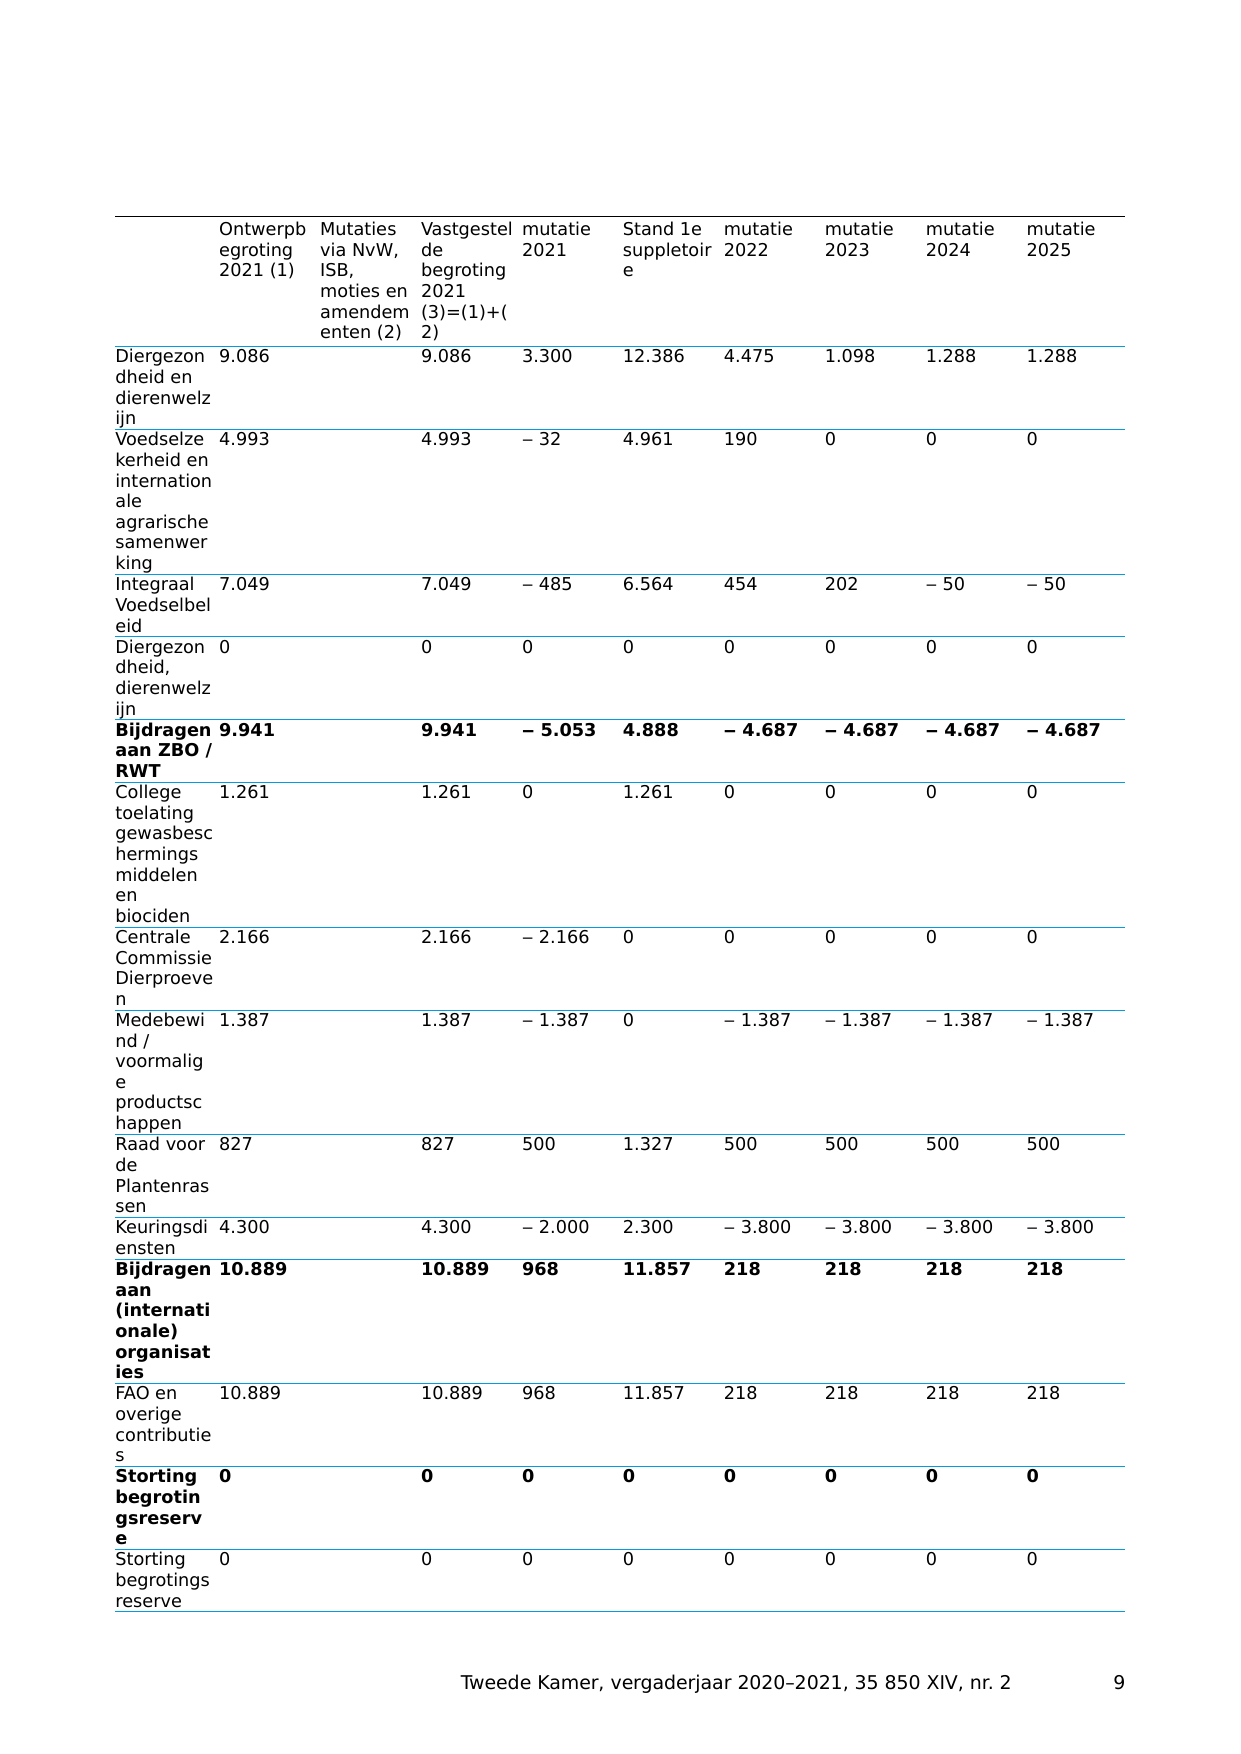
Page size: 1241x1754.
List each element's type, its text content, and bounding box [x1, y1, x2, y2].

table_cell FAO en overige contributies [115, 1384, 216, 1466]
table_cell 6.564 [620, 575, 721, 636]
table_cell 0 [519, 1550, 620, 1611]
table_cell 10.889 [418, 1384, 519, 1466]
table_cell 1.261 [418, 783, 519, 926]
table_cell ‒ 32 [519, 430, 620, 574]
table_cell ‒ 5.053 [519, 720, 620, 782]
table_cell [317, 720, 418, 782]
table_cell ‒ 1.387 [519, 1011, 620, 1134]
table_cell [317, 1135, 418, 1217]
table_cell 968 [519, 1384, 620, 1466]
table_cell mutatie 2021 [519, 217, 620, 346]
table_cell 0 [1024, 1467, 1125, 1549]
table_cell 4.888 [620, 720, 721, 782]
table_cell mutatie 2023 [822, 217, 923, 346]
table_cell 0 [822, 430, 923, 574]
table_cell ‒ 4.687 [822, 720, 923, 782]
table_cell 218 [923, 1384, 1023, 1466]
table_cell ‒ 1.387 [721, 1011, 822, 1134]
table_cell 0 [620, 637, 721, 719]
table_cell Bijdragen aan (internationale) organisaties [115, 1260, 216, 1383]
table_cell 0 [721, 928, 822, 1009]
table_cell ‒ 3.800 [1024, 1218, 1125, 1258]
table_cell 0 [822, 783, 923, 926]
table_cell [317, 347, 418, 429]
table_cell Storting begrotingsreserve [115, 1467, 216, 1549]
table_cell 218 [822, 1384, 923, 1466]
table_cell [317, 1467, 418, 1549]
table_cell 0 [418, 1467, 519, 1549]
table_cell 12.386 [620, 347, 721, 429]
table_cell 500 [721, 1135, 822, 1217]
table_cell [317, 430, 418, 574]
table_cell 4.300 [216, 1218, 317, 1258]
table_cell [317, 928, 418, 1009]
table_cell 4.993 [418, 430, 519, 574]
table_cell 218 [721, 1260, 822, 1383]
table_cell 0 [418, 637, 519, 719]
table_cell 500 [923, 1135, 1023, 1217]
table_cell Voedselzekerheid en internationale agrarische samenwerking [115, 430, 216, 574]
table_cell ‒ 1.387 [923, 1011, 1023, 1134]
table_cell ‒ 4.687 [1024, 720, 1125, 782]
table_cell 0 [1024, 783, 1125, 926]
table_cell 10.889 [216, 1384, 317, 1466]
table_cell Mutaties via NvW, ISB, moties en amendementen (2) [317, 217, 418, 346]
table_cell [317, 1384, 418, 1466]
table_cell 0 [822, 1550, 923, 1611]
table_cell 1.288 [1024, 347, 1125, 429]
table_cell ‒ 485 [519, 575, 620, 636]
table_cell 0 [721, 783, 822, 926]
table_cell 0 [923, 1550, 1023, 1611]
table_cell 4.300 [418, 1218, 519, 1258]
table_cell 0 [216, 1467, 317, 1549]
table_cell 500 [822, 1135, 923, 1217]
table_cell ‒ 4.687 [923, 720, 1023, 782]
table_cell ‒ 4.687 [721, 720, 822, 782]
table_cell ‒ 2.166 [519, 928, 620, 1009]
table_cell mutatie 2024 [923, 217, 1023, 346]
table_cell 827 [216, 1135, 317, 1217]
table_cell 7.049 [418, 575, 519, 636]
table_cell 218 [1024, 1384, 1125, 1466]
table_cell 11.857 [620, 1260, 721, 1383]
table_cell 4.475 [721, 347, 822, 429]
table_cell 0 [620, 1011, 721, 1134]
table_cell 454 [721, 575, 822, 636]
table_cell [317, 637, 418, 719]
table_cell 190 [721, 430, 822, 574]
table_cell Bijdragen aan ZBO / RWT [115, 720, 216, 782]
table_cell [317, 1218, 418, 1258]
table_cell 500 [519, 1135, 620, 1217]
table_cell 0 [620, 1550, 721, 1611]
table_cell 2.166 [216, 928, 317, 1009]
table_cell ‒ 2.000 [519, 1218, 620, 1258]
table_cell 0 [519, 637, 620, 719]
table_cell 827 [418, 1135, 519, 1217]
table_cell 0 [923, 1467, 1023, 1549]
table_cell 7.049 [216, 575, 317, 636]
table_cell 0 [721, 1467, 822, 1549]
table_cell mutatie 2025 [1024, 217, 1125, 346]
table_cell 0 [1024, 637, 1125, 719]
table_cell Ontwerpbegroting 2021 (1) [216, 217, 317, 346]
table_cell mutatie 2022 [721, 217, 822, 346]
table_cell 0 [1024, 1550, 1125, 1611]
table_cell 0 [923, 928, 1023, 1009]
table_cell 4.961 [620, 430, 721, 574]
table_cell 1.098 [822, 347, 923, 429]
table_cell 9.941 [418, 720, 519, 782]
table_cell Medebewind / voormalige productschappen [115, 1011, 216, 1134]
table_cell 218 [1024, 1260, 1125, 1383]
table_cell 9.941 [216, 720, 317, 782]
table_cell 0 [721, 1550, 822, 1611]
table_cell 9.086 [418, 347, 519, 429]
table_cell 1.387 [418, 1011, 519, 1134]
table_cell 0 [1024, 928, 1125, 1009]
table_cell 1.261 [620, 783, 721, 926]
table_cell 202 [822, 575, 923, 636]
table_cell 1.261 [216, 783, 317, 926]
table_cell 3.300 [519, 347, 620, 429]
table_cell 0 [519, 1467, 620, 1549]
table_cell 0 [1024, 430, 1125, 574]
table_cell 0 [216, 637, 317, 719]
table_cell 0 [923, 783, 1023, 926]
table_cell 218 [822, 1260, 923, 1383]
table_cell 1.327 [620, 1135, 721, 1217]
table_cell 9.086 [216, 347, 317, 429]
table_cell 0 [923, 430, 1023, 574]
table_cell Raad voor de Plantenrassen [115, 1135, 216, 1217]
table_cell Centrale Commissie Dierproeven [115, 928, 216, 1009]
table_cell 0 [822, 928, 923, 1009]
table_cell 218 [721, 1384, 822, 1466]
table_cell 1.288 [923, 347, 1023, 429]
table_cell [317, 783, 418, 926]
table_cell 0 [923, 637, 1023, 719]
table_cell [317, 575, 418, 636]
table_cell [317, 1011, 418, 1134]
table_cell 2.300 [620, 1218, 721, 1258]
table_cell 0 [418, 1550, 519, 1611]
table_cell 218 [923, 1260, 1023, 1383]
table_cell Storting begrotingsreserve [115, 1550, 216, 1611]
table_cell 0 [216, 1550, 317, 1611]
table_cell Vastgestelde begroting 2021 (3)=(1)+(2) [418, 217, 519, 346]
table_cell Keuringsdiensten [115, 1218, 216, 1258]
table_cell ‒ 1.387 [1024, 1011, 1125, 1134]
table_cell College toelating gewasbeschermingsmiddelen en biociden [115, 783, 216, 926]
table_cell 1.387 [216, 1011, 317, 1134]
table_cell 0 [519, 783, 620, 926]
table_cell [317, 1550, 418, 1611]
table_cell 2.166 [418, 928, 519, 1009]
table_cell ‒ 3.800 [822, 1218, 923, 1258]
table_cell 0 [822, 1467, 923, 1549]
table_cell 0 [721, 637, 822, 719]
table_cell [115, 217, 216, 346]
table_cell Integraal Voedselbeleid [115, 575, 216, 636]
table_cell Diergezondheid, dierenwelzijn [115, 637, 216, 719]
table_cell ‒ 50 [1024, 575, 1125, 636]
table_cell 0 [620, 928, 721, 1009]
table_cell 968 [519, 1260, 620, 1383]
table_cell ‒ 1.387 [822, 1011, 923, 1134]
table_cell [317, 1260, 418, 1383]
table_cell Diergezondheid en dierenwelzijn [115, 347, 216, 429]
table_cell 11.857 [620, 1384, 721, 1466]
table_cell 0 [620, 1467, 721, 1549]
table_cell ‒ 50 [923, 575, 1023, 636]
table_cell ‒ 3.800 [923, 1218, 1023, 1258]
table_cell 0 [822, 637, 923, 719]
table_cell ‒ 3.800 [721, 1218, 822, 1258]
table_cell 500 [1024, 1135, 1125, 1217]
table_cell 10.889 [216, 1260, 317, 1383]
table_cell 4.993 [216, 430, 317, 574]
table_cell 10.889 [418, 1260, 519, 1383]
table_header Budgettaire gevolgen van beleid art.21 (bedragen x € 1.000) [115, 191, 1125, 216]
table_cell Stand 1e suppletoire [620, 217, 721, 346]
